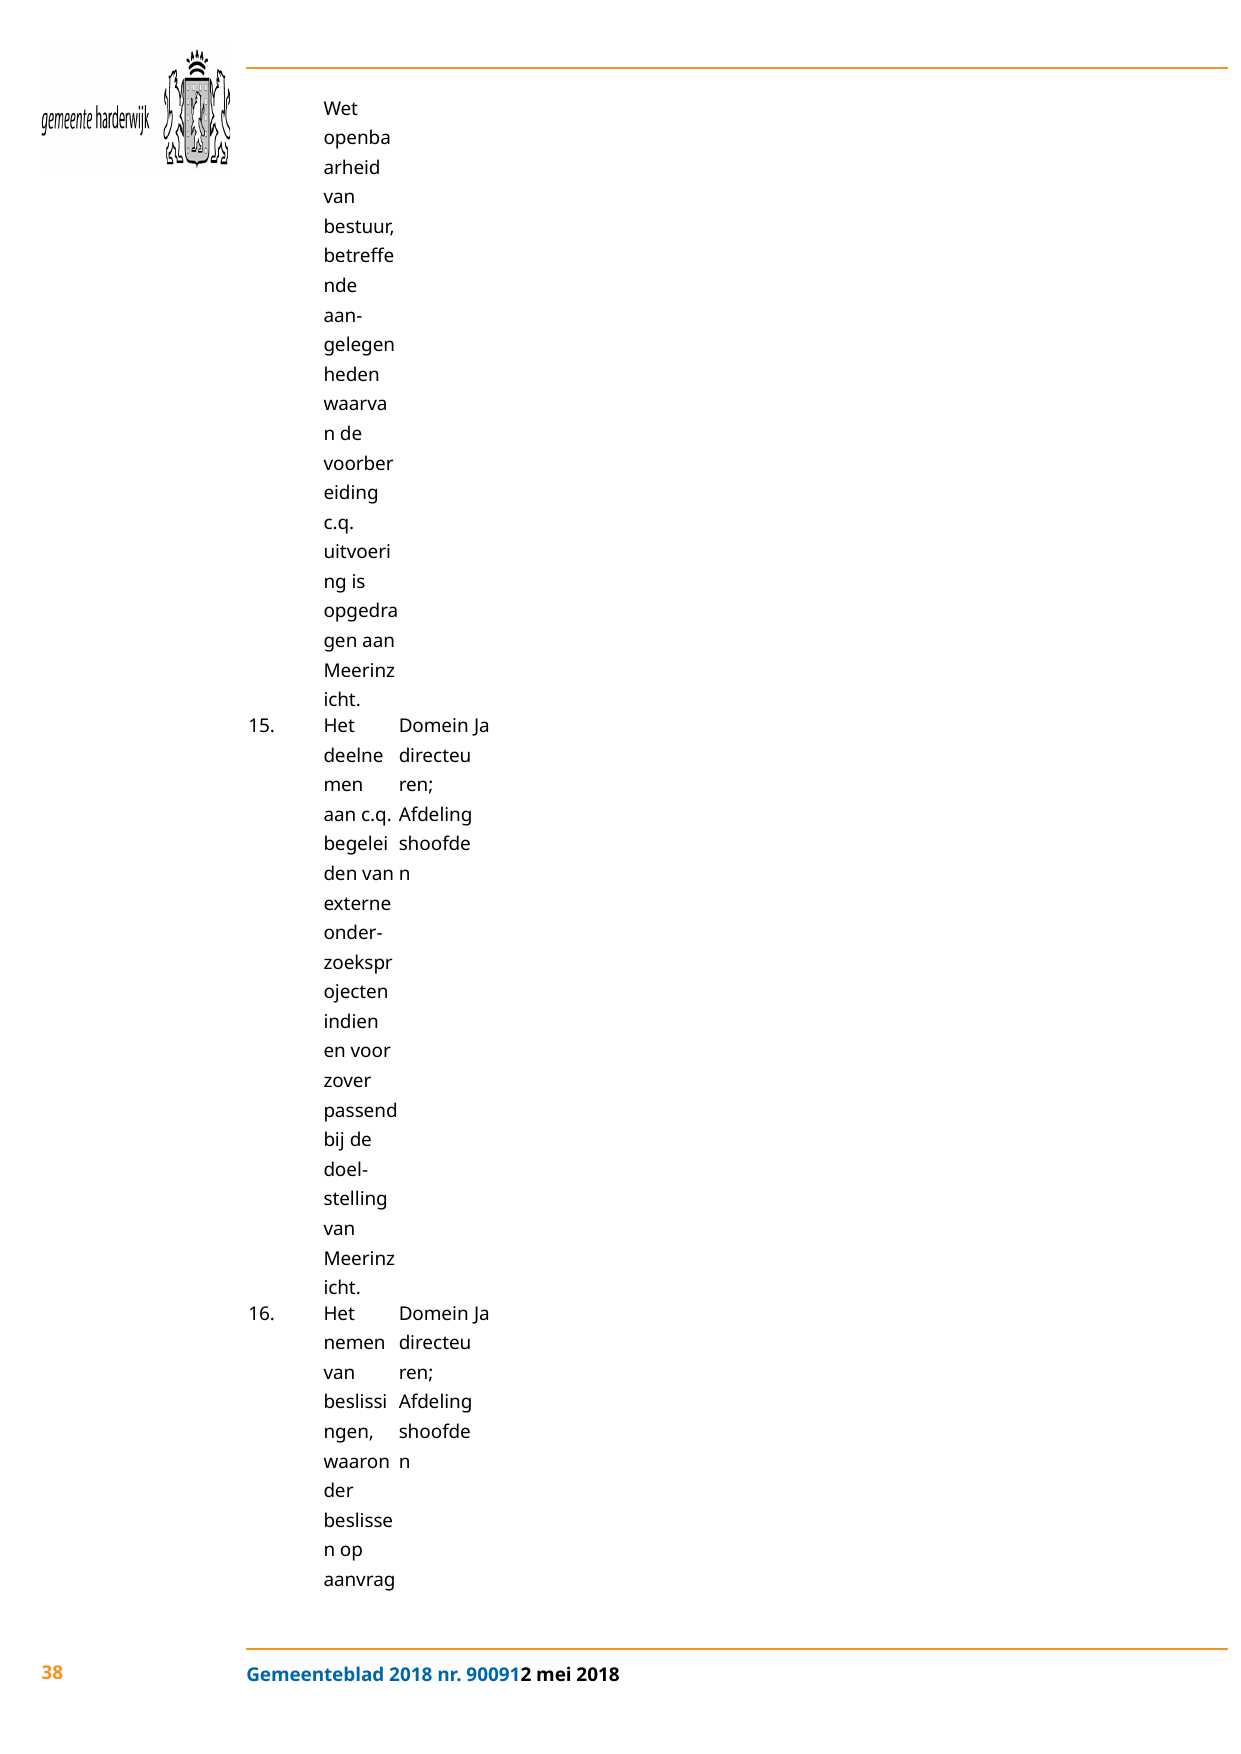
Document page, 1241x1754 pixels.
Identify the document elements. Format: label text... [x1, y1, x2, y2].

table_cell Ja [474, 1300, 549, 1592]
table_cell Het deelnemen aan c.q. begeleiden van externe onder­zoeksprojecten indien en voor zover passend bij de doel­stelling van Meerinzicht. [323, 712, 398, 1300]
table_cell [248, 712, 323, 1300]
table_cell [474, 95, 549, 712]
table_cell Wet openbaarheid van bestuur, betreffende aan­gelegenheden waarvan de voorbereiding c.q. uitvoering is opgedragen aan Meerinzicht. [323, 95, 398, 712]
table_cell Ja [474, 712, 549, 1300]
table_cell Domeindirecteuren; Afdelingshoofden [399, 1300, 474, 1592]
table_cell [549, 712, 624, 1300]
table_cell [248, 95, 323, 712]
table_cell Het nemen van beslissingen, waaronder beslissen op aanvrag [323, 1300, 398, 1592]
table_cell [399, 95, 474, 712]
picture [41, 47, 231, 172]
table_cell Domeindirecteuren; Afdelingshoofden [399, 712, 474, 1300]
table_cell [248, 1300, 323, 1592]
table_cell [549, 95, 624, 712]
table_cell [549, 1300, 624, 1592]
